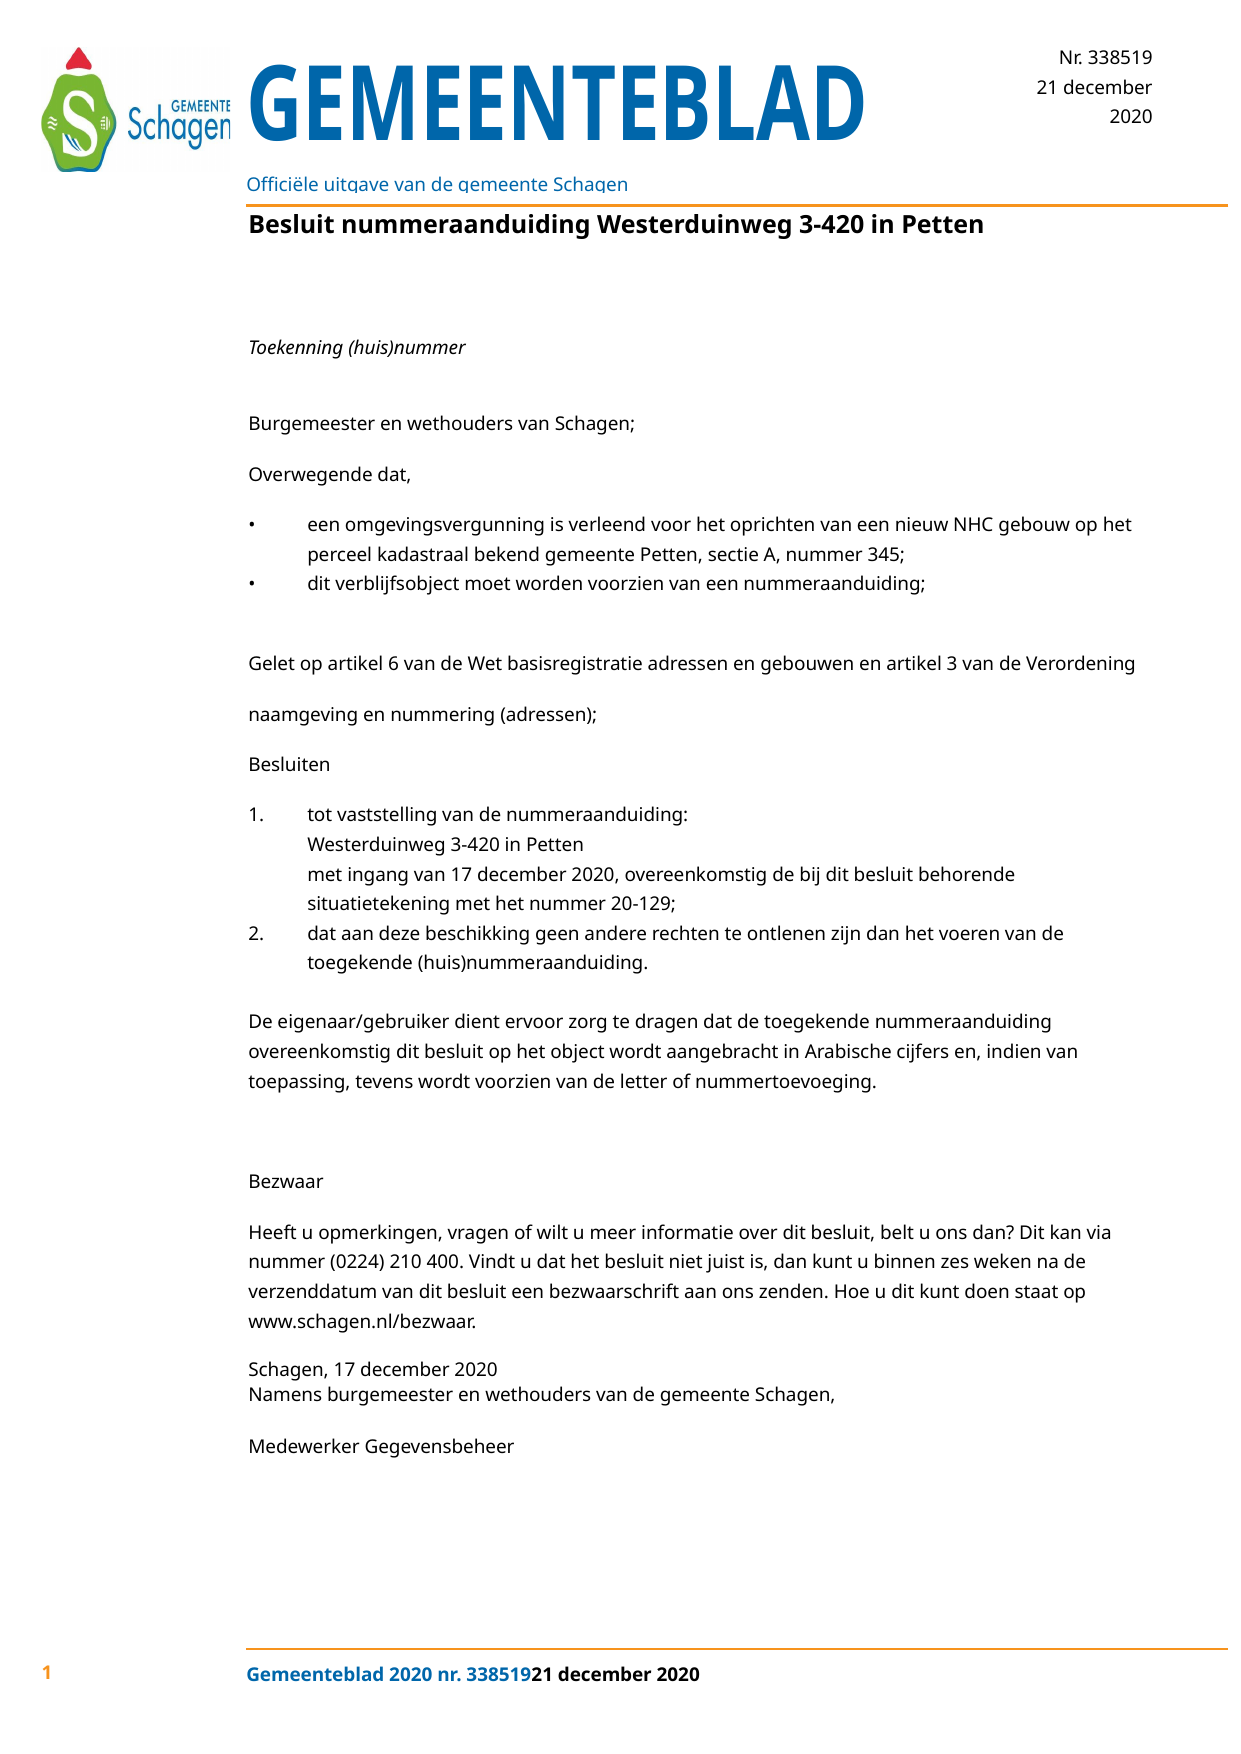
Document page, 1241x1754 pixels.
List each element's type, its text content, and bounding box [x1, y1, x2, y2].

text Overwegende dat, [248, 461, 1152, 487]
text Bezwaar [248, 1169, 1152, 1194]
list dat aan deze beschikking geen andere rechten te ontlenen zijn dan het voeren van de toegekende (huis)nummeraanduiding. [248, 920, 1152, 975]
list tot vaststelling van de nummeraanduiding: [248, 802, 1152, 827]
text Heeft u opmerkingen, vragen of wilt u meer informatie over dit besluit, belt u ons dan? Dit kan via nummer (0224) 210 400. Vindt u dat het besluit niet juist is, dan kunt u binnen zes weken na de verzenddatum van dit besluit een bezwaarschrift aan ons zenden. Hoe u dit kunt doen staat op www.schagen.nl/bezwaar. [248, 1219, 1152, 1334]
text Gelet op artikel 6 van de Wet basisregistratie adressen en gebouwen en artikel 3 van de Verordening [248, 650, 1152, 676]
list een omgevingsvergunning is verleend voor het oprichten van een nieuw NHC gebouw op het perceel kadastraal bekend gemeente Petten, sectie A, nummer 345; [248, 511, 1152, 567]
text Schagen, 17 december 2020 [248, 1356, 1152, 1381]
text Besluit nummeraanduiding Westerduinweg 3-420 in Petten [248, 207, 1152, 241]
text Burgemeester en wethouders van Schagen; [248, 410, 1152, 436]
text Namens burgemeester en wethouders van de gemeente Schagen, [248, 1381, 1152, 1407]
list met ingang van 17 december 2020, overeenkomstig de bij dit besluit behorende situatietekening met het nummer 20-129; [248, 861, 1152, 916]
picture [41, 47, 231, 172]
text De eigenaar/gebruiker dient ervoor zorg te dragen dat de toegekende nummeraanduiding overeenkomstig dit besluit op het object wordt aangebracht in Arabische cijfers en, indien van toepassing, tevens wordt voorzien van de letter of nummertoevoeging. [248, 1009, 1152, 1094]
text Besluiten [248, 751, 1152, 777]
text Toekenning (huis)nummer [248, 334, 1152, 360]
text naamgeving en nummering (adressen); [248, 701, 1152, 727]
text Medewerker Gegevensbeheer [248, 1433, 1152, 1459]
list dit verblijfsobject moet worden voorzien van een nummeraanduiding; [248, 570, 1152, 596]
list Westerduinweg 3-420 in Petten [248, 831, 1152, 857]
